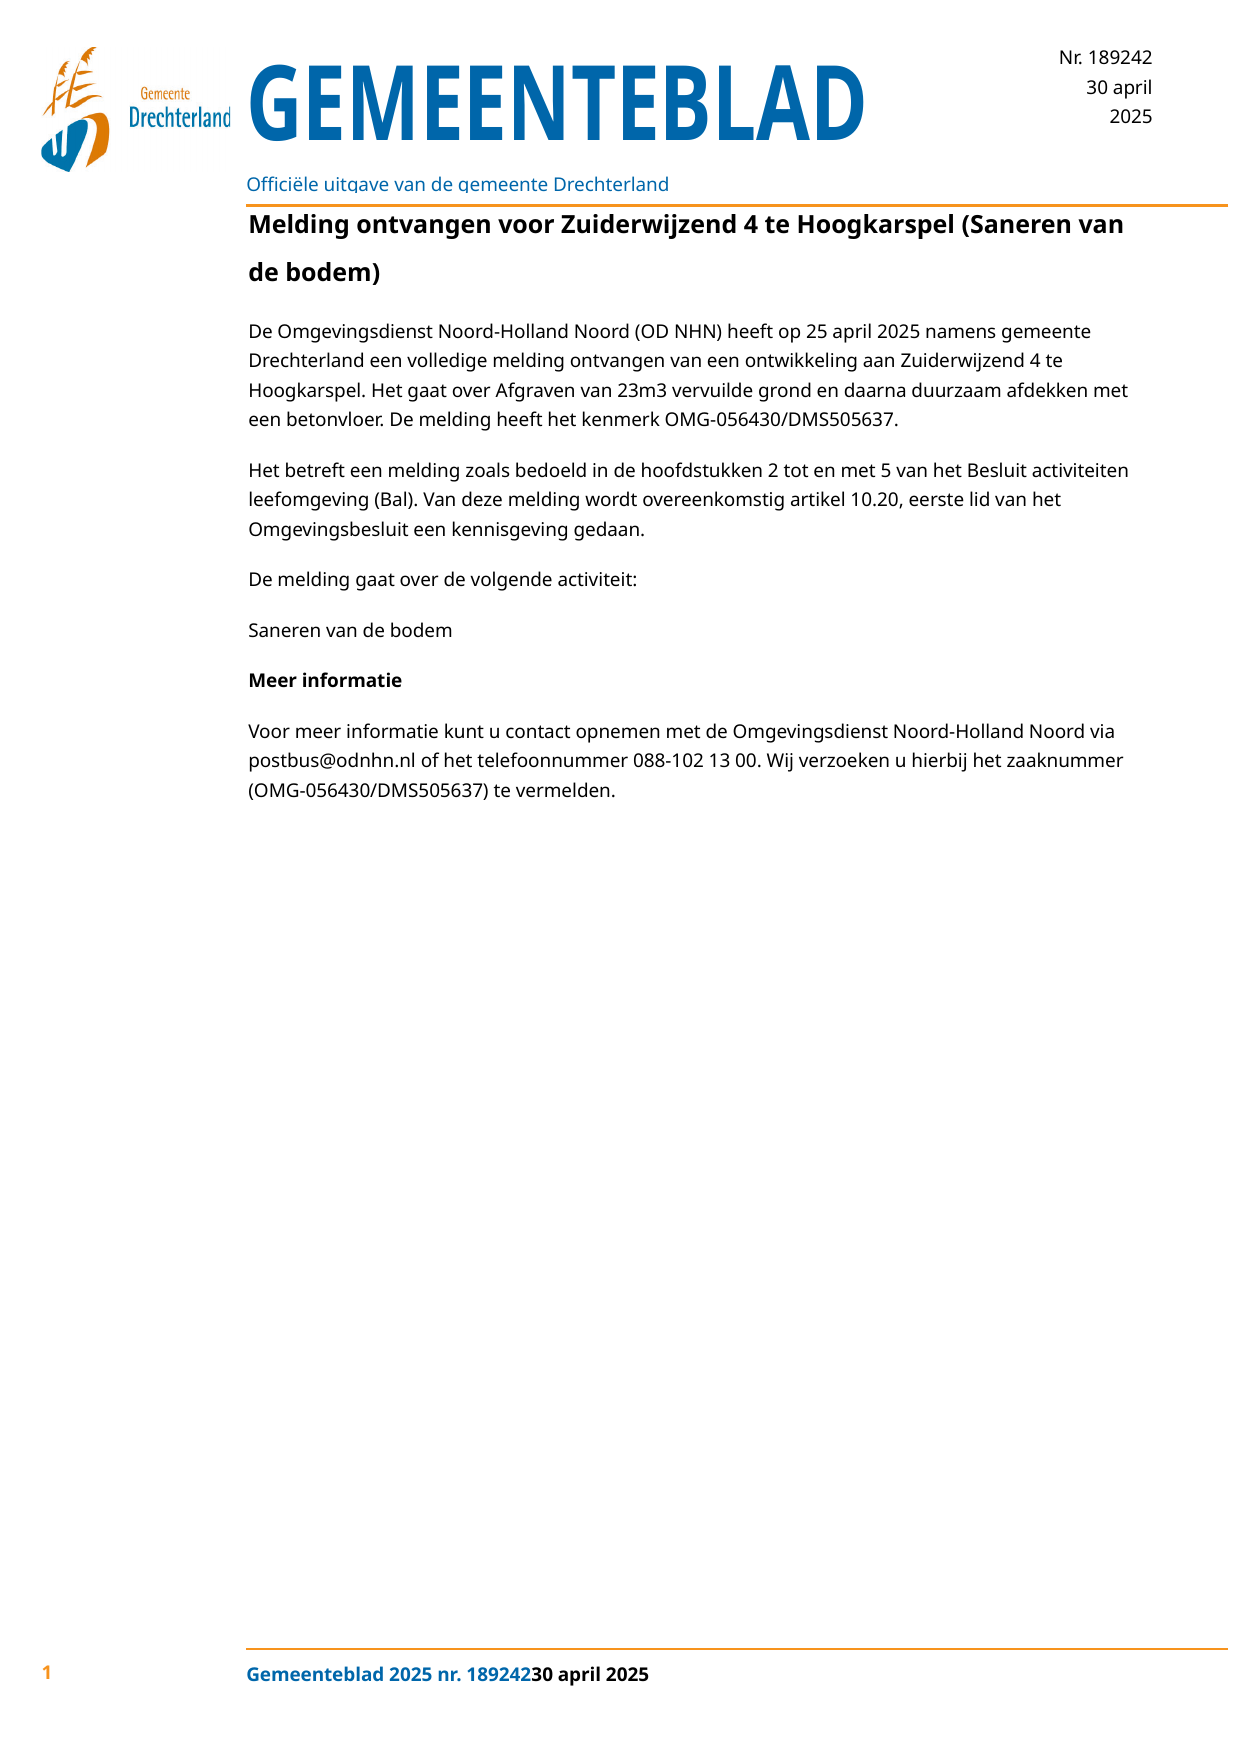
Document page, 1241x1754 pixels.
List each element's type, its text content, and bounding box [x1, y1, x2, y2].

text Voor meer informatie kunt u contact opnemen met de Omgevingsdienst Noord-Holland Noord via postbus@odnhn.nl of het telefoonnummer 088-102 13 00. Wij verzoeken u hierbij het zaaknummer (OMG-056430/DMS505637) te vermelden. [248, 718, 1152, 803]
text Saneren van de bodem [248, 617, 1152, 643]
text Het betreft een melding zoals bedoeld in de hoofdstukken 2 tot en met 5 van het Besluit activiteiten leefomgeving (Bal). Van deze melding wordt overeenkomstig artikel 10.20, eerste lid van het Omgevingsbesluit een kennisgeving gedaan. [248, 457, 1152, 542]
picture [41, 47, 231, 172]
picture [41, 158, 64, 172]
text De Omgevingsdienst Noord-Holland Noord (OD NHN) heeft op 25 april 2025 namens gemeente Drechterland een volledige melding ontvangen van een ontwikkeling aan Zuiderwijzend 4 te Hoogkarspel. Het gaat over Afgraven van 23m3 vervuilde grond en daarna duurzaam afdekken met een betonvloer. De melding heeft het kenmerk OMG-056430/DMS505637. [248, 318, 1152, 432]
text De melding gaat over de volgende activiteit: [248, 567, 1152, 592]
text Melding ontvangen voor Zuiderwijzend 4 te Hoogkarspel (Saneren van de bodem) [248, 207, 1152, 288]
text Meer informatie [248, 667, 1152, 693]
picture [226, 115, 231, 124]
